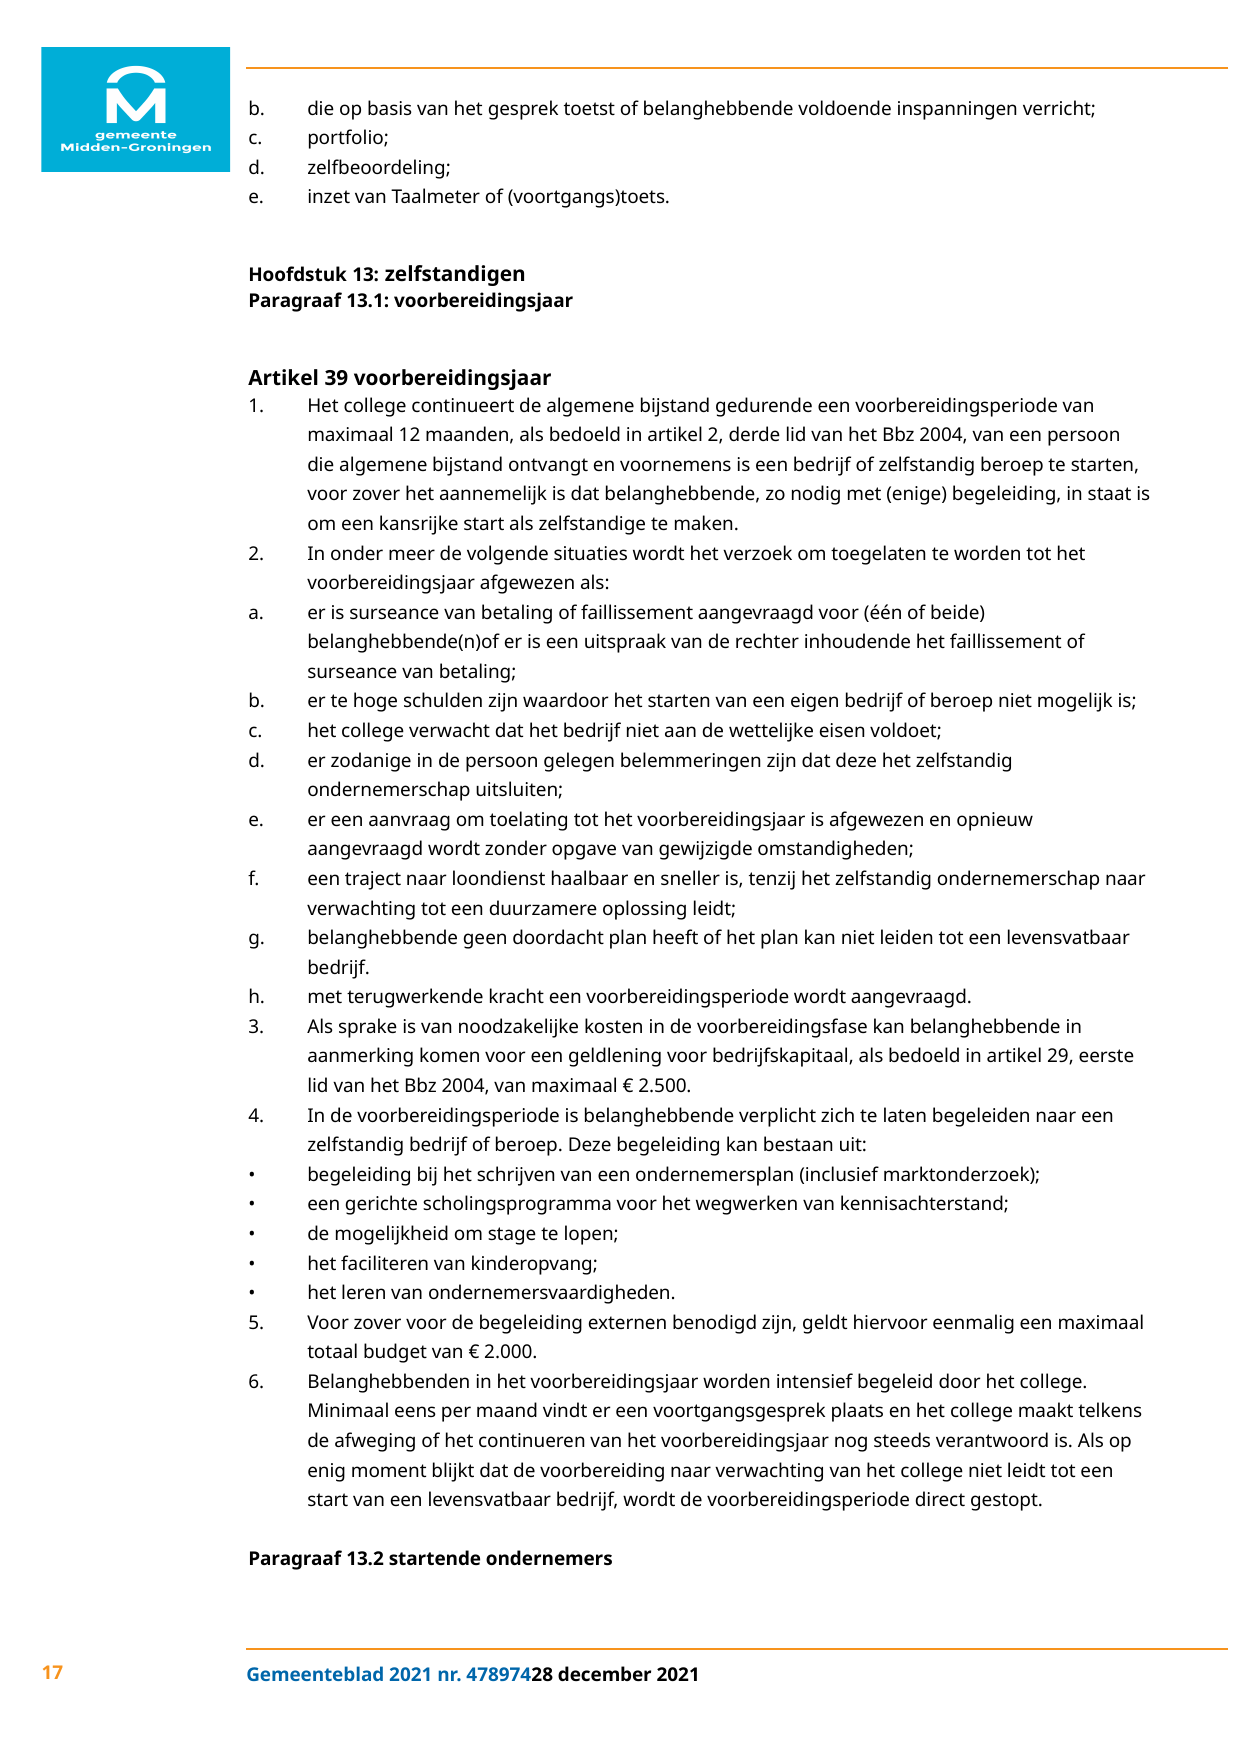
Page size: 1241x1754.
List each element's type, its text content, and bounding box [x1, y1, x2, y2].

picture [108, 66, 164, 82]
list er zodanige in de persoon gelegen belemmeringen zijn dat deze het zelfstandig ondernemerschap uitsluiten; [248, 747, 1152, 802]
list begeleiding bij het schrijven van een ondernemersplan (inclusief marktonderzoek); [248, 1161, 1152, 1187]
picture [107, 89, 165, 122]
list In onder meer de volgende situaties wordt het verzoek om toegelaten te worden tot het voorbereidingsjaar afgewezen als: [248, 540, 1152, 595]
list het faciliteren van kinderopvang; [248, 1250, 1152, 1275]
list er te hoge schulden zijn waardoor het starten van een eigen bedrijf of beroep niet mogelijk is; [248, 688, 1152, 713]
list de mogelijkheid om stage te lopen; [248, 1220, 1152, 1246]
text Hoofdstuk 13: zelfstandigen [248, 259, 1152, 287]
list inzet van Taalmeter of (voortgangs)toets. [248, 183, 1152, 209]
text Paragraaf 13.2 startende ondernemers [248, 1546, 1152, 1571]
list Belanghebbenden in het voorbereidingsjaar worden intensief begeleid door het college. Minimaal eens per maand vindt er een voortgangsgesprek plaats en het college maakt telkens de afweging of het continueren van het voorbereidingsjaar nog steeds verantwoord is. Als op enig moment blijkt dat de voorbereiding naar verwachting van het college niet leidt tot een start van een levensvatbaar bedrijf, wordt de voorbereidingsperiode direct gestopt. [248, 1368, 1152, 1512]
list belanghebbende geen doordacht plan heeft of het plan kan niet leiden tot een levensvatbaar bedrijf. [248, 924, 1152, 979]
list het college verwacht dat het bedrijf niet aan de wettelijke eisen voldoet; [248, 717, 1152, 743]
list portfolio; [248, 124, 1152, 150]
list zelfbeoordeling; [248, 154, 1152, 180]
list een traject naar loondienst haalbaar en sneller is, tenzij het zelfstandig ondernemerschap naar verwachting tot een duurzamere oplossing leidt; [248, 865, 1152, 920]
picture [184, 146, 190, 153]
list het leren van ondernemersvaardigheden. [248, 1279, 1152, 1305]
list er een aanvraag om toelating tot het voorbereidingsjaar is afgewezen en opnieuw aangevraagd wordt zonder opgave van gewijzigde omstandigheden; [248, 806, 1152, 861]
text Paragraaf 13.1: voorbereidingsjaar [248, 287, 1152, 313]
list In de voorbereidingsperiode is belanghebbende verplicht zich te laten begeleiden naar een zelfstandig bedrijf of beroep. Deze begeleiding kan bestaan uit: [248, 1102, 1152, 1157]
text Artikel 39 voorbereidingsjaar [248, 363, 1152, 392]
list met terugwerkende kracht een voorbereidingsperiode wordt aangevraagd. [248, 983, 1152, 1009]
list een gerichte scholingsprogramma voor het wegwerken van kennisachterstand; [248, 1191, 1152, 1216]
list Voor zover voor de begeleiding externen benodigd zijn, geldt hiervoor eenmalig een maximaal totaal budget van € 2.000. [248, 1309, 1152, 1364]
list Als sprake is van noodzakelijke kosten in de voorbereidingsfase kan belanghebbende in aanmerking komen voor een geldlening voor bedrijfskapitaal, als bedoeld in artikel 29, eerste lid van het Bbz 2004, van maximaal € 2.500. [248, 1013, 1152, 1098]
list die op basis van het gesprek toetst of belanghebbende voldoende inspanningen verricht; [248, 95, 1152, 121]
list er is surseance van betaling of faillissement aangevraagd voor (één of beide) belanghebbende(n)of er is een uitspraak van de rechter inhoudende het faillissement of surseance van betaling; [248, 599, 1152, 684]
list Het college continueert de algemene bijstand gedurende een voorbereidingsperiode van maximaal 12 maanden, als bedoeld in artikel 2, derde lid van het Bbz 2004, van een persoon die algemene bijstand ontvangt en voornemens is een bedrijf of zelfstandig beroep te starten, voor zover het aannemelijk is dat belanghebbende, zo nodig met (enige) begeleiding, in staat is om een kansrijke start als zelfstandige te maken. [248, 392, 1152, 536]
